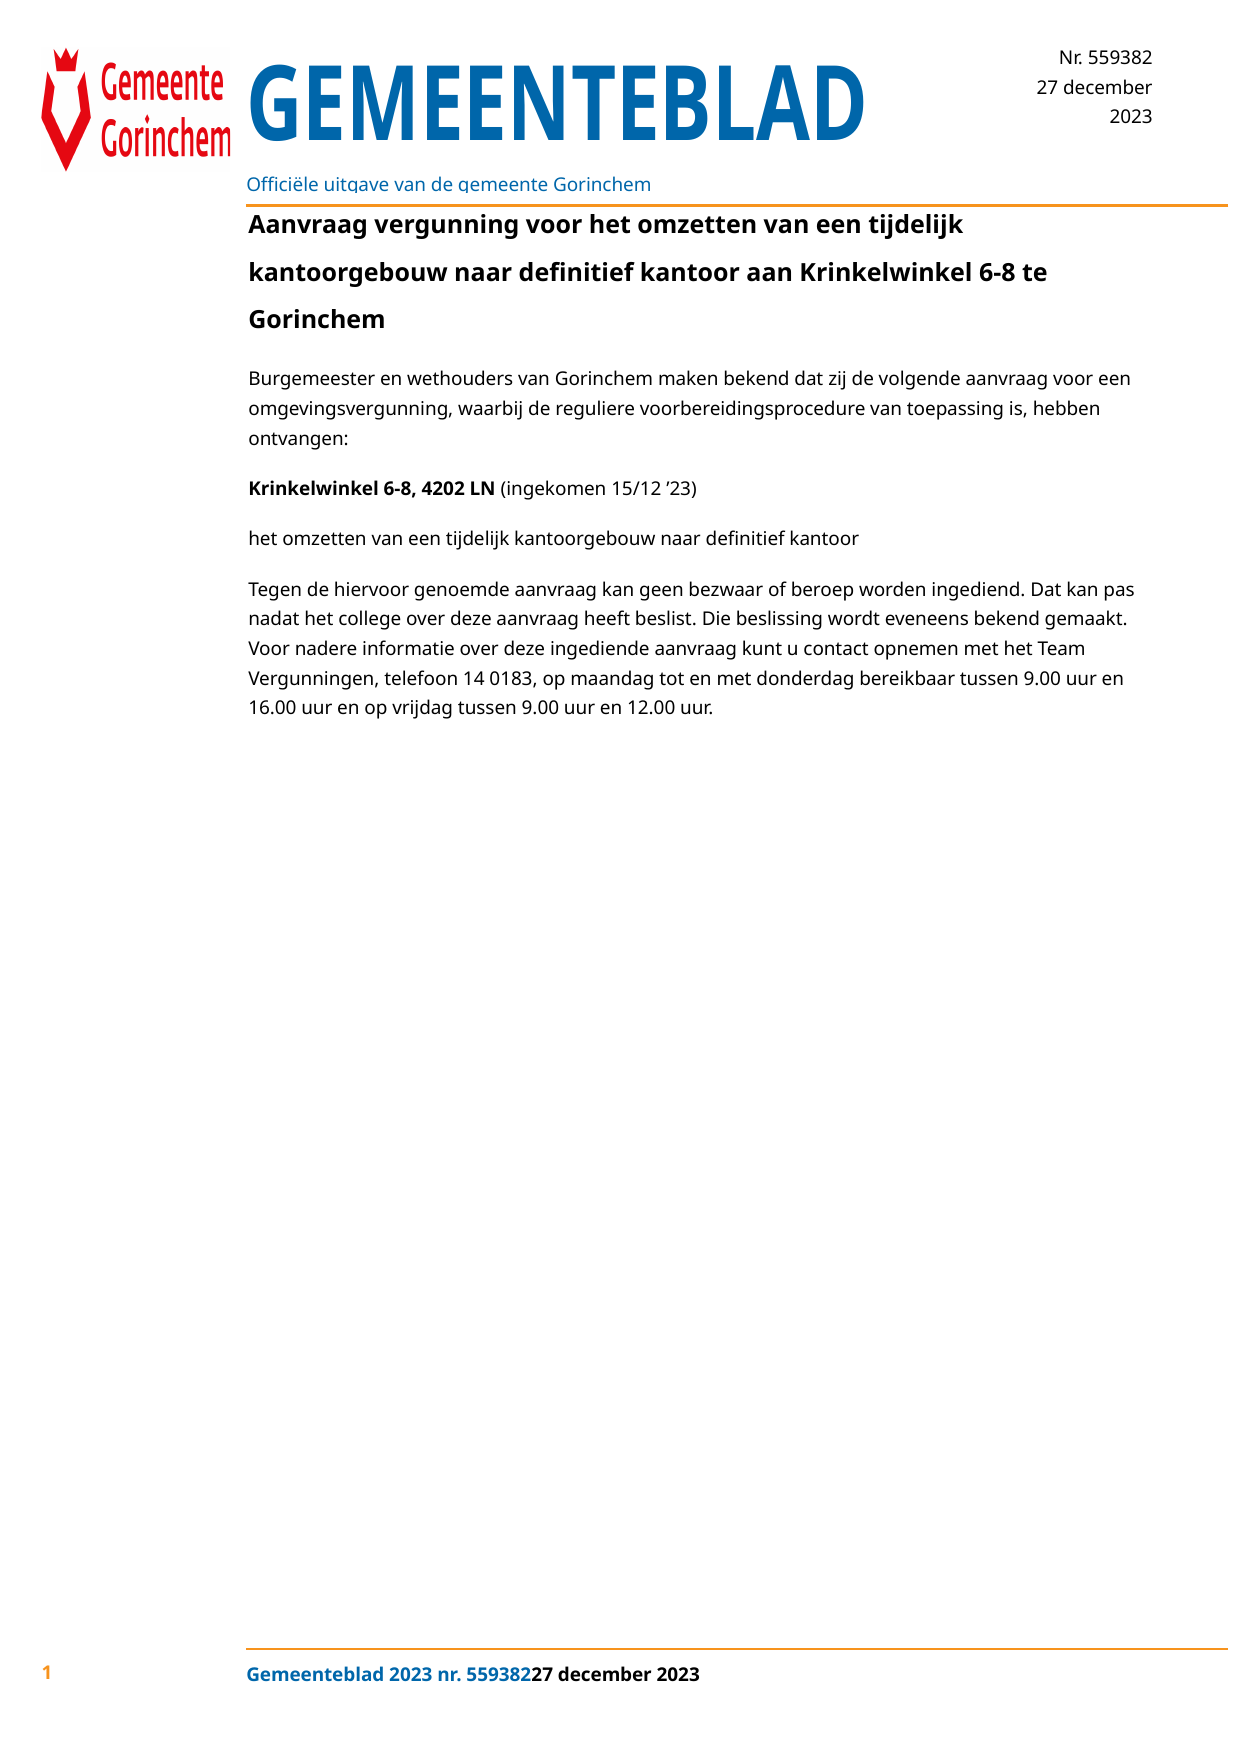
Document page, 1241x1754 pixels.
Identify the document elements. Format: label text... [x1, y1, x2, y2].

picture [41, 47, 231, 172]
text Krinkelwinkel 6-8, 4202 LN (ingekomen 15/12 ’23) [248, 475, 1152, 501]
text het omzetten van een tijdelijk kantoorgebouw naar definitief kantoor [248, 526, 1152, 551]
text Aanvraag vergunning voor het omzetten van een tijdelijk kantoorgebouw naar definitief kantoor aan Krinkelwinkel 6-8 te Gorinchem [248, 207, 1152, 336]
text Tegen de hiervoor genoemde aanvraag kan geen bezwaar of beroep worden ingediend. Dat kan pas nadat het college over deze aanvraag heeft beslist. Die beslissing wordt eveneens bekend gemaakt. Voor nadere informatie over deze ingediende aanvraag kunt u contact opnemen met het Team Vergunningen, telefoon 14 0183, op maandag tot en met donderdag bereikbaar tussen 9.00 uur en 16.00 uur en op vrijdag tussen 9.00 uur en 12.00 uur. [248, 576, 1152, 720]
text Burgemeester en wethouders van Gorinchem maken bekend dat zij de volgende aanvraag voor een omgevingsvergunning, waarbij de reguliere voorbereidingsprocedure van toepassing is, hebben ontvangen: [248, 366, 1152, 450]
